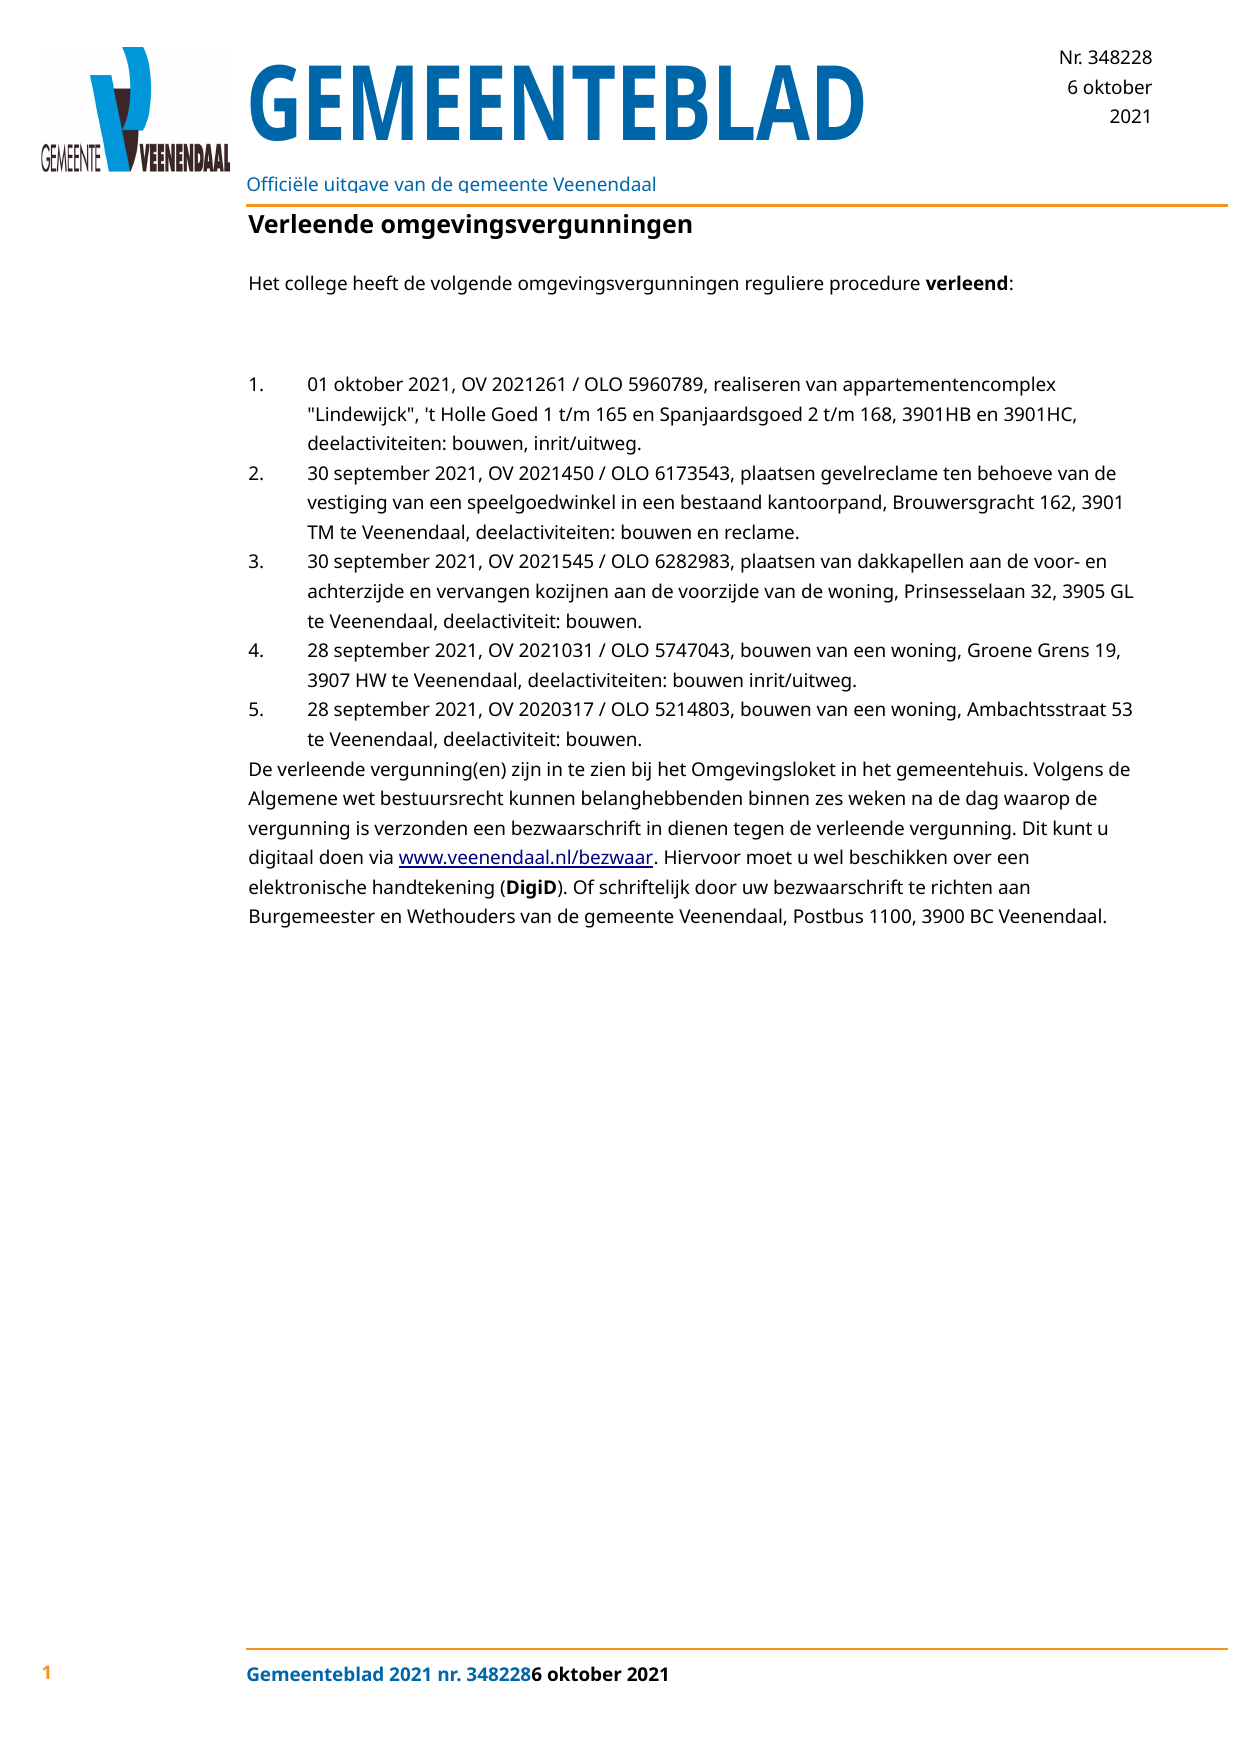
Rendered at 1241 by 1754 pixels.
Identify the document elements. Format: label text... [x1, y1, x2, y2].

list 28 september 2021, OV 2020317 / OLO 5214803, bouwen van een woning, Ambachtsstraat 53 te Veenendaal, deelactiviteit: bouwen. [248, 697, 1152, 752]
list 30 september 2021, OV 2021450 / OLO 6173543, plaatsen gevelreclame ten behoeve van de vestiging van een speelgoedwinkel in een bestaand kantoorpand, Brouwersgracht 162, 3901 TM te Veenendaal, deelactiviteiten: bouwen en reclame. [248, 460, 1152, 545]
list 30 september 2021, OV 2021545 / OLO 6282983, plaatsen van dakkapellen aan de voor- en achterzijde en vervangen kozijnen aan de voorzijde van de woning, Prinsesselaan 32, 3905 GL te Veenendaal, deelactiviteit: bouwen. [248, 549, 1152, 633]
list 28 september 2021, OV 2021031 / OLO 5747043, bouwen van een woning, Groene Grens 19, 3907 HW te Veenendaal, deelactiviteiten: bouwen inrit/uitweg. [248, 637, 1152, 693]
text Verleende omgevingsvergunningen [248, 207, 1152, 241]
picture [41, 47, 130, 172]
list 01 oktober 2021, OV 2021261 / OLO 5960789, realiseren van appartementencomplex "Lindewijck", 't Holle Goed 1 t/m 165 en Spanjaardsgoed 2 t/m 168, 3901HB en 3901HC, deelactiviteiten: bouwen, inrit/uitweg. [248, 371, 1152, 456]
picture [123, 47, 231, 172]
text De verleende vergunning(en) zijn in te zien bij het Omgevingsloket in het gemeentehuis. Volgens de Algemene wet bestuursrecht kunnen belanghebbenden binnen zes weken na de dag waarop de vergunning is verzonden een bezwaarschrift in dienen tegen de verleende vergunning. Dit kunt u digitaal doen via www.veenendaal.nl/bezwaar. Hiervoor moet u wel beschikken over een elektronische handtekening (DigiD). Of schriftelijk door uw bezwaarschrift te richten aan Burgemeester en Wethouders van de gemeente Veenendaal, Postbus 1100, 3900 BC Veenendaal. [248, 756, 1152, 929]
text Het college heeft de volgende omgevingsvergunningen reguliere procedure verleend: [248, 270, 1152, 296]
